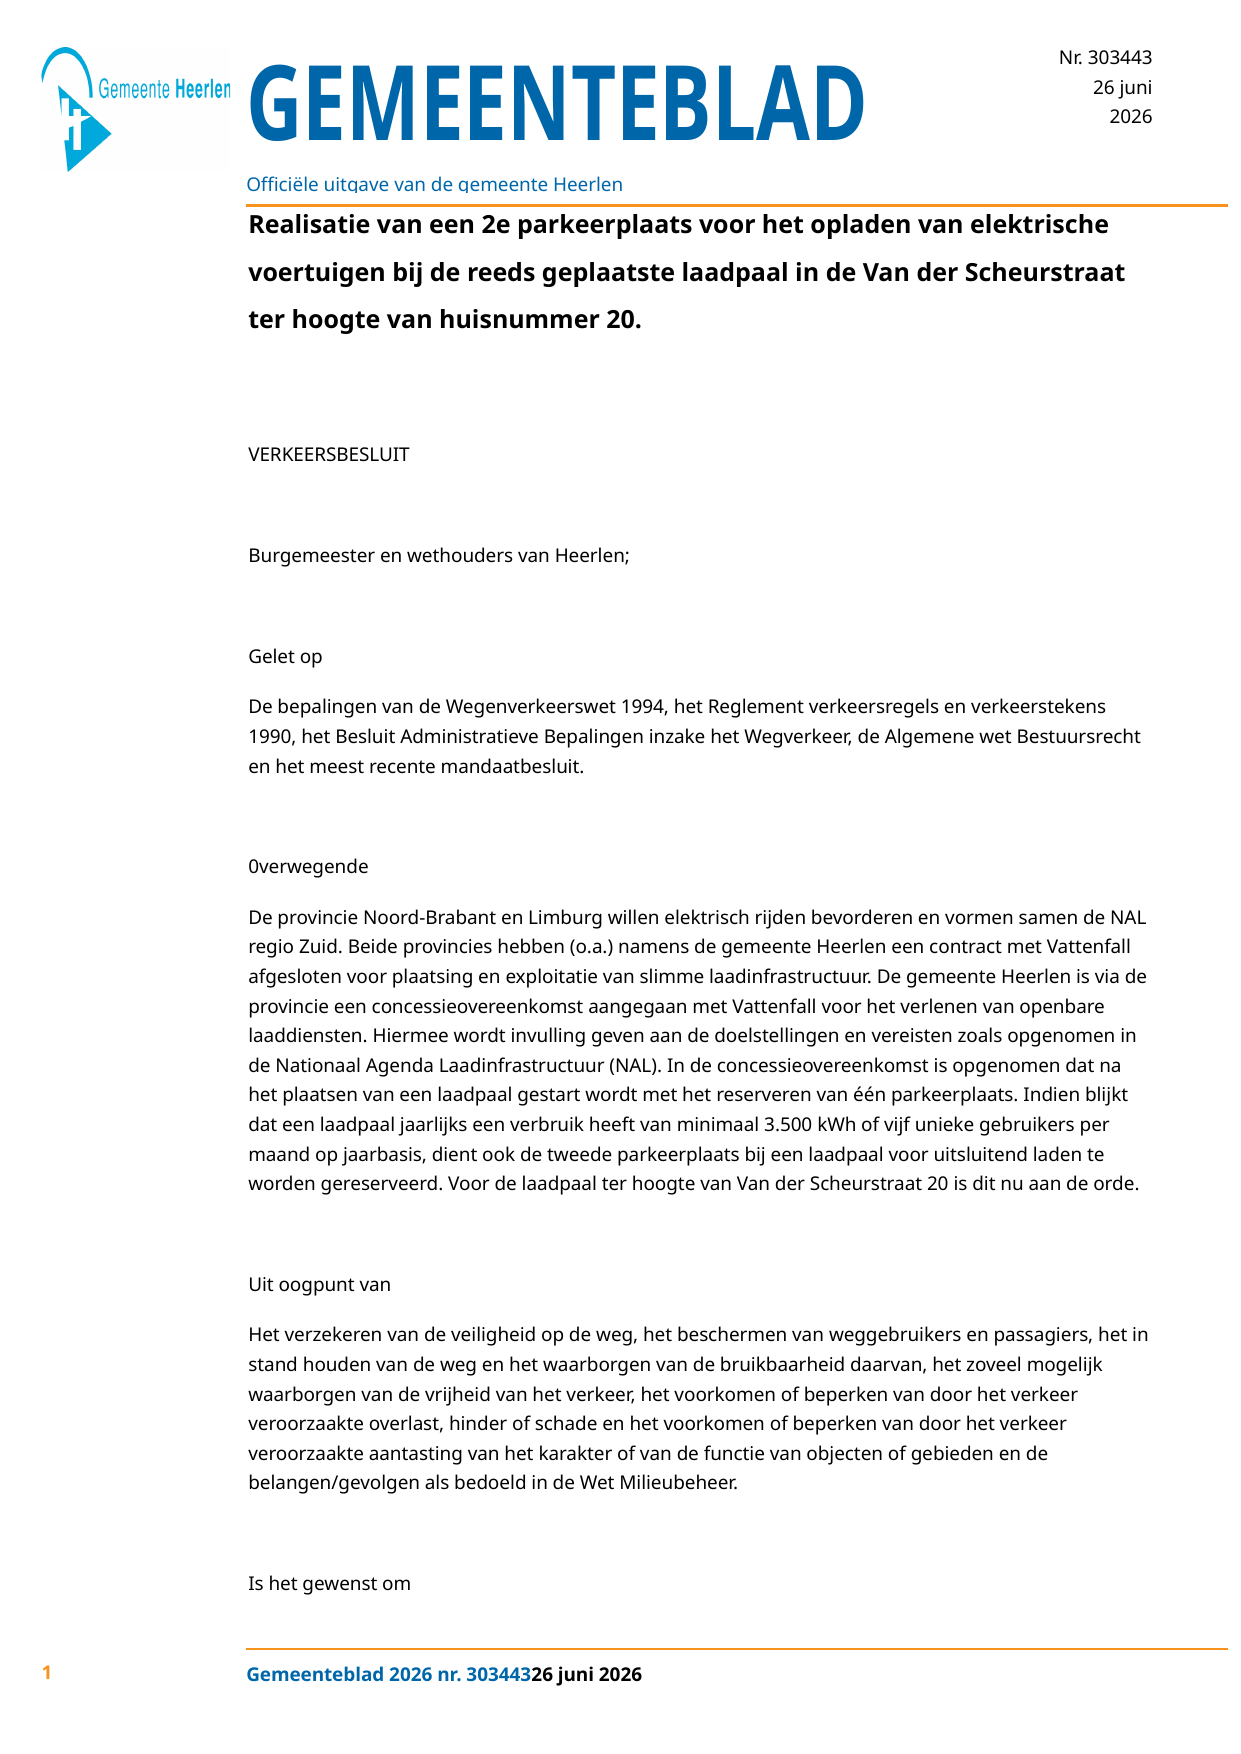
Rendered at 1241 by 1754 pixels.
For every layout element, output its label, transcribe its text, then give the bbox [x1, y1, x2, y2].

text 0verwegende [248, 854, 1152, 879]
text De provincie Noord-Brabant en Limburg willen elektrisch rijden bevorderen en vormen samen de NAL regio Zuid. Beide provincies hebben (o.a.) namens de gemeente Heerlen een contract met Vattenfall afgesloten voor plaatsing en exploitatie van slimme laadinfrastructuur. De gemeente Heerlen is via de provincie een concessieovereenkomst aangegaan met Vattenfall voor het verlenen van openbare laaddiensten. Hiermee wordt invulling geven aan de doelstellingen en vereisten zoals opgenomen in de Nationaal Agenda Laadinfrastructuur (NAL). In de concessieovereenkomst is opgenomen dat na het plaatsen van een laadpaal gestart wordt met het reserveren van één parkeerplaats. Indien blijkt dat een laadpaal jaarlijks een verbruik heeft van minimaal 3.500 kWh of vijf unieke gebruikers per maand op jaarbasis, dient ook de tweede parkeerplaats bij een laadpaal voor uitsluitend laden te worden gereserveerd. Voor de laadpaal ter hoogte van Van der Scheurstraat 20 is dit nu aan de orde. [248, 904, 1152, 1196]
text Is het gewenst om [248, 1570, 1152, 1596]
text Realisatie van een 2e parkeerplaats voor het opladen van elektrische voertuigen bij de reeds geplaatste laadpaal in de Van der Scheurstraat ter hoogte van huisnummer 20. [248, 207, 1152, 336]
text VERKEERSBESLUIT [248, 442, 1152, 467]
text Gelet op [248, 643, 1152, 669]
picture [41, 47, 231, 172]
text Uit oogpunt van [248, 1271, 1152, 1297]
text De bepalingen van de Wegenverkeerswet 1994, het Reglement verkeersregels en verkeerstekens 1990, het Besluit Administratieve Bepalingen inzake het Wegverkeer, de Algemene wet Bestuursrecht en het meest recente mandaatbesluit. [248, 694, 1152, 779]
text Het verzekeren van de veiligheid op de weg, het beschermen van weggebruikers en passagiers, het in stand houden van de weg en het waarborgen van de bruikbaarheid daarvan, het zoveel mogelijk waarborgen van de vrijheid van het verkeer, het voorkomen of beperken van door het verkeer veroorzaakte overlast, hinder of schade en het voorkomen of beperken van door het verkeer veroorzaakte aantasting van het karakter of van de functie van objecten of gebieden en de belangen/gevolgen als bedoeld in de Wet Milieubeheer. [248, 1322, 1152, 1495]
picture [41, 47, 59, 70]
text Burgemeester en wethouders van Heerlen; [248, 542, 1152, 568]
